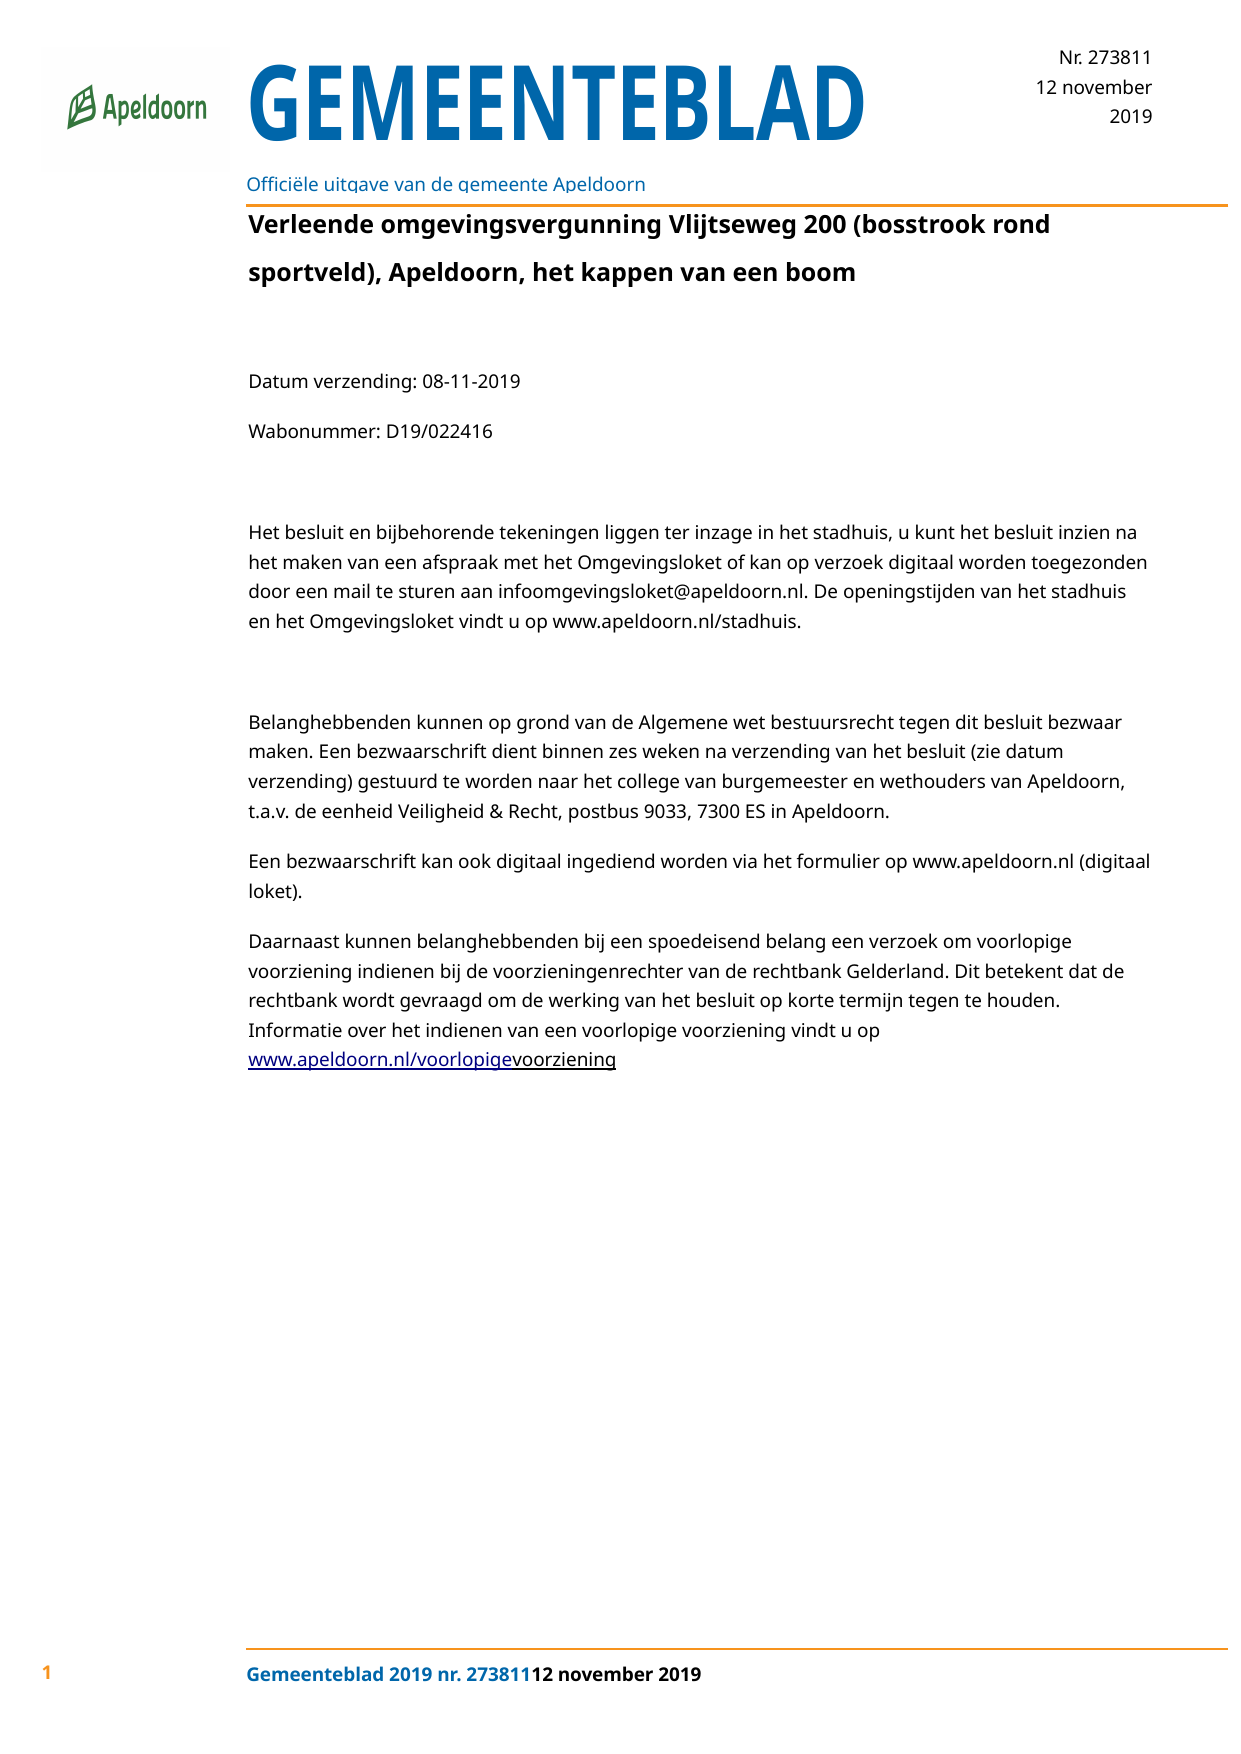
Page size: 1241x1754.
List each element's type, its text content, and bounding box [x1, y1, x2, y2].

text Het besluit en bijbehorende tekeningen liggen ter inzage in het stadhuis, u kunt het besluit inzien na het maken van een afspraak met het Omgevingsloket of kan op verzoek digitaal worden toegezonden door een mail te sturen aan infoomgevingsloket@apeldoorn.nl. De openingstijden van het stadhuis en het Omgevingsloket vindt u op www.apeldoorn.nl/stadhuis. [248, 519, 1152, 634]
picture [41, 47, 231, 172]
text Een bezwaarschrift kan ook digitaal ingediend worden via het formulier op www.apeldoorn.nl (digitaal loket). [248, 848, 1152, 904]
text Belanghebbenden kunnen op grond van de Algemene wet bestuursrecht tegen dit besluit bezwaar maken. Een bezwaarschrift dient binnen zes weken na verzending van het besluit (zie datum verzending) gestuurd te worden naar het college van burgemeester en wethouders van Apeldoorn, t.a.v. de eenheid Veiligheid & Recht, postbus 9033, 7300 ES in Apeldoorn. [248, 709, 1152, 824]
text Datum verzending: 08-11-2019 [248, 368, 1152, 394]
text Daarnaast kunnen belanghebbenden bij een spoedeisend belang een verzoek om voorlopige voorziening indienen bij de voorzieningenrechter van de rechtbank Gelderland. Dit betekent dat de rechtbank wordt gevraagd om de werking van het besluit op korte termijn tegen te houden. Informatie over het indienen van een voorlopige voorziening vindt u op www.apeldoorn.nl/voorlopigevoorziening [248, 928, 1152, 1072]
text Verleende omgevingsvergunning Vlijtseweg 200 (bosstrook rond sportveld), Apeldoorn, het kappen van een boom [248, 207, 1152, 288]
text Wabonummer: D19/022416 [248, 419, 1152, 444]
